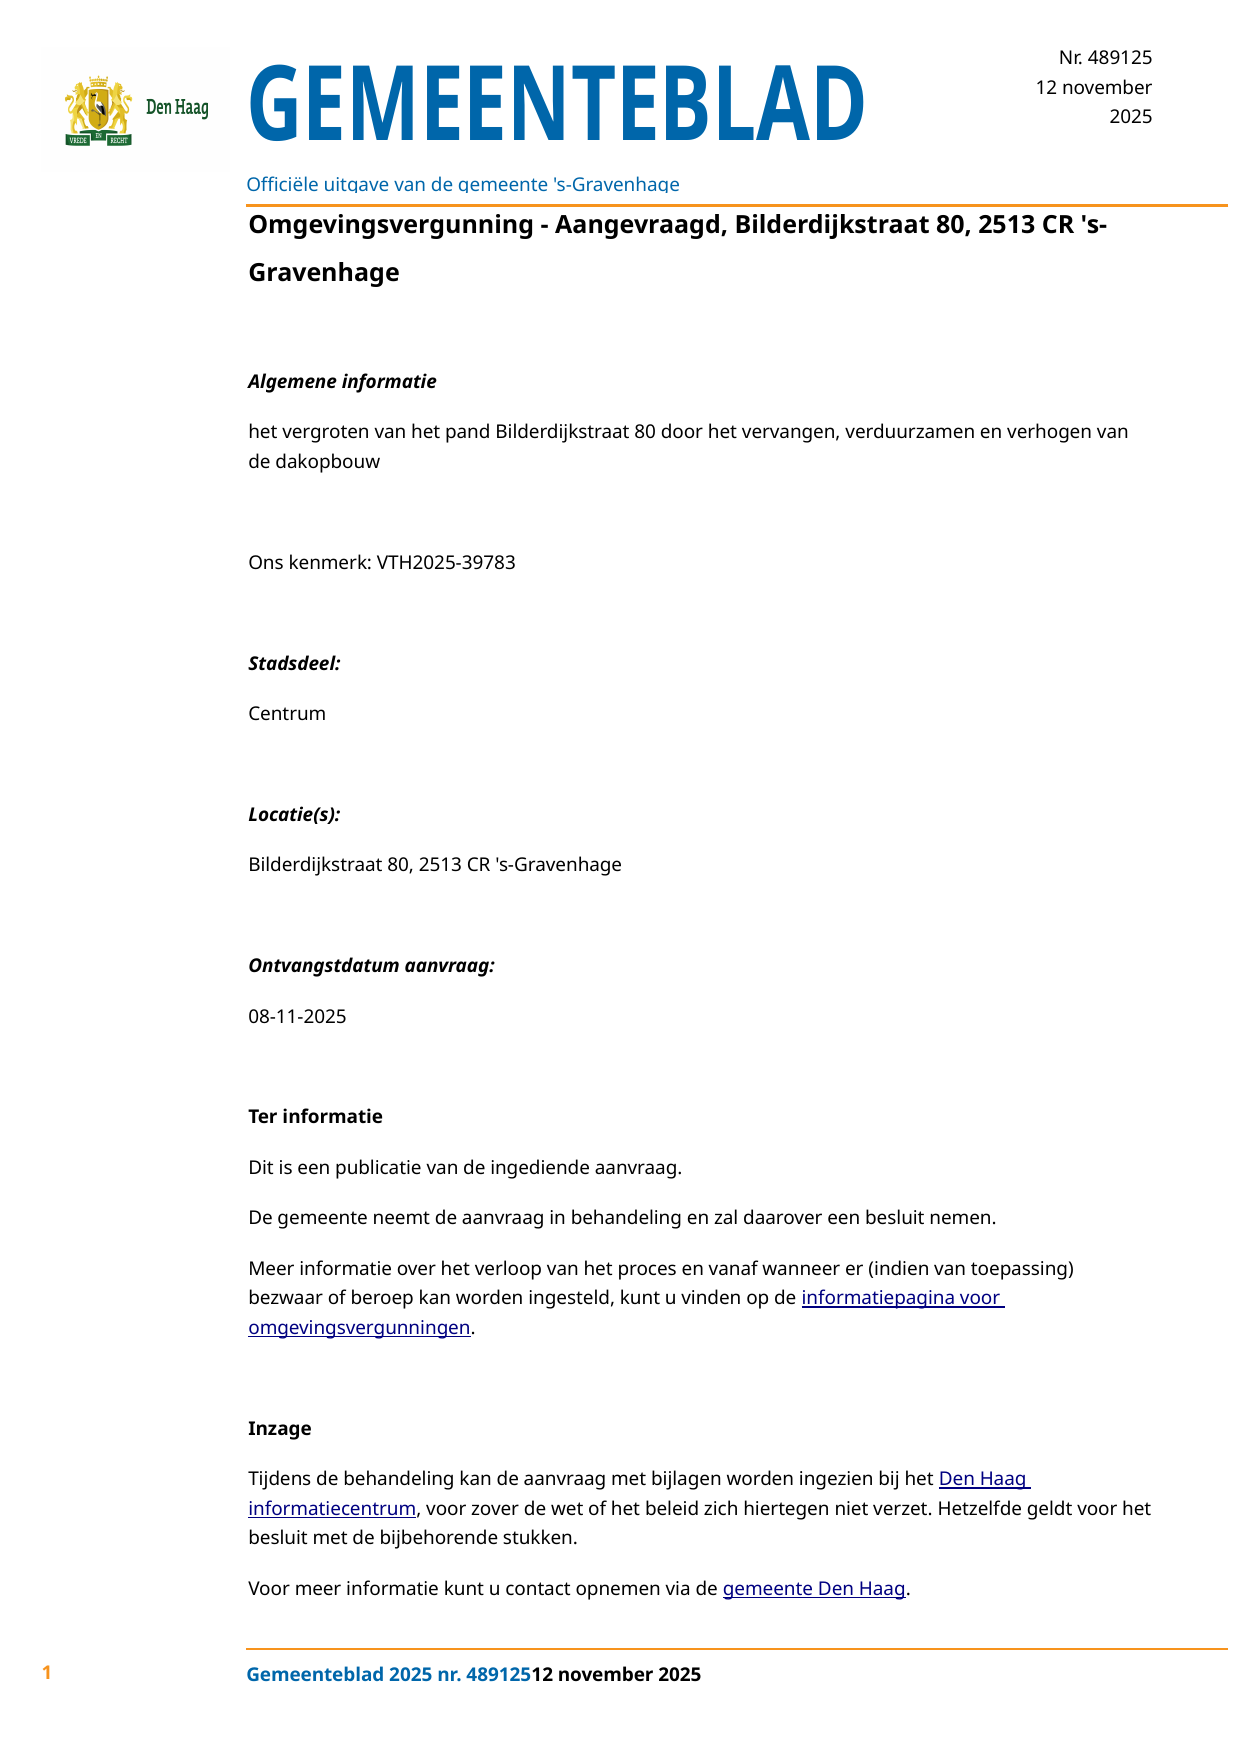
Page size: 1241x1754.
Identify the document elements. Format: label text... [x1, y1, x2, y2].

text Voor meer informatie kunt u contact opnemen via de gemeente Den Haag. [248, 1575, 1152, 1601]
text het vergroten van het pand Bilderdijkstraat 80 door het vervangen, verduurzamen en verhogen van de dakopbouw [248, 419, 1152, 474]
picture [41, 47, 231, 172]
text Tijdens de behandeling kan de aanvraag met bijlagen worden ingezien bij het Den Haag informatiecentrum, voor zover de wet of het beleid zich hiertegen niet verzet. Hetzelfde geldt voor het besluit met de bijbehorende stukken. [248, 1465, 1152, 1550]
text Stadsdeel: [248, 650, 1152, 676]
text Bilderdijkstraat 80, 2513 CR 's-Gravenhage [248, 852, 1152, 877]
text Meer informatie over het verloop van het proces en vanaf wanneer er (indien van toepassing) bezwaar of beroep kan worden ingesteld, kunt u vinden op de informatiepagina voor omgevingsvergunningen. [248, 1255, 1152, 1340]
text Ons kenmerk: VTH2025-39783 [248, 549, 1152, 575]
text Locatie(s): [248, 801, 1152, 827]
text Omgevingsvergunning - Aangevraagd, Bilderdijkstraat 80, 2513 CR 's-Gravenhage [248, 207, 1152, 288]
text Dit is een publicatie van de ingediende aanvraag. [248, 1154, 1152, 1180]
text De gemeente neemt de aanvraag in behandeling en zal daarover een besluit nemen. [248, 1204, 1152, 1230]
text Algemene informatie [248, 368, 1152, 394]
text Ontvangstdatum aanvraag: [248, 952, 1152, 978]
text 08-11-2025 [248, 1003, 1152, 1029]
text Centrum [248, 700, 1152, 726]
text Inzage [248, 1415, 1152, 1441]
text Ter informatie [248, 1104, 1152, 1129]
